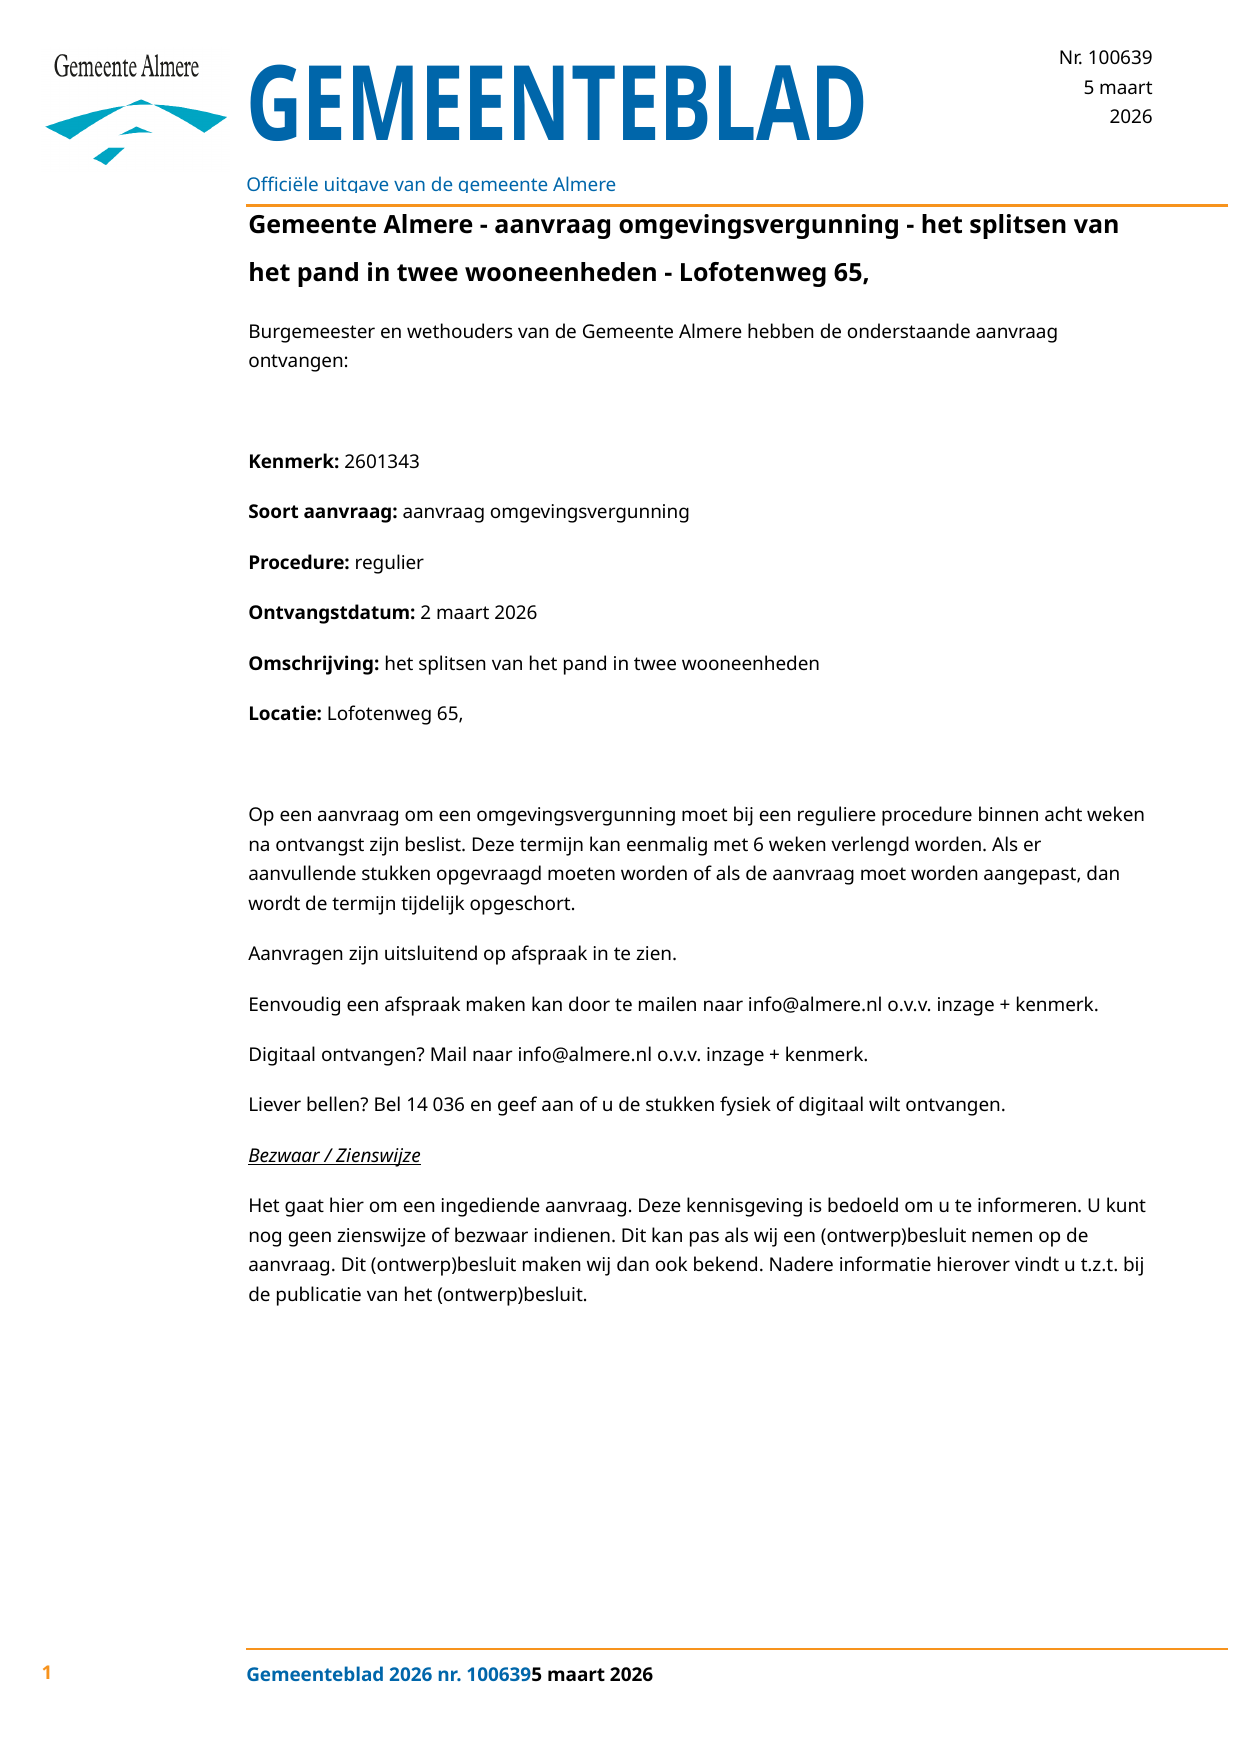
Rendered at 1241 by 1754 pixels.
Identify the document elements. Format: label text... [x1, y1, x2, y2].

text Gemeente Almere - aanvraag omgevingsvergunning - het splitsen van het pand in twee wooneenheden - Lofotenweg 65, [248, 207, 1152, 288]
text Bezwaar / Zienswijze [248, 1142, 1152, 1168]
text Omschrijving: het splitsen van het pand in twee wooneenheden [248, 650, 1152, 676]
text Op een aanvraag om een omgevingsvergunning moet bij een reguliere procedure binnen acht weken na ontvangst zijn beslist. Deze termijn kan eenmalig met 6 weken verlengd worden. Als er aanvullende stukken opgevraagd moeten worden of als de aanvraag moet worden aangepast, dan wordt de termijn tijdelijk opgeschort. [248, 801, 1152, 916]
text Digitaal ontvangen? Mail naar info@almere.nl o.v.v. inzage + kenmerk. [248, 1041, 1152, 1067]
text Procedure: regulier [248, 549, 1152, 575]
text Aanvragen zijn uitsluitend op afspraak in te zien. [248, 940, 1152, 966]
text Burgemeester en wethouders van de Gemeente Almere hebben de onderstaande aanvraag ontvangen: [248, 318, 1152, 373]
text Het gaat hier om een ingediende aanvraag. Deze kennisgeving is bedoeld om u te informeren. U kunt nog geen zienswijze of bezwaar indienen. Dit kan pas als wij een (ontwerp)besluit nemen op de aanvraag. Dit (ontwerp)besluit maken wij dan ook bekend. Nadere informatie hierover vindt u t.z.t. bij de publicatie van het (ontwerp)besluit. [248, 1192, 1152, 1307]
text Kenmerk: 2601343 [248, 448, 1152, 474]
text Ontvangstdatum: 2 maart 2026 [248, 599, 1152, 625]
text Liever bellen? Bel 14 036 en geef aan of u de stukken fysiek of digitaal wilt ontvangen. [248, 1092, 1152, 1117]
text Locatie: Lofotenweg 65, [248, 700, 1152, 726]
text Soort aanvraag: aanvraag omgevingsvergunning [248, 499, 1152, 524]
picture [41, 47, 231, 172]
text Eenvoudig een afspraak maken kan door te mailen naar info@almere.nl o.v.v. inzage + kenmerk. [248, 991, 1152, 1017]
